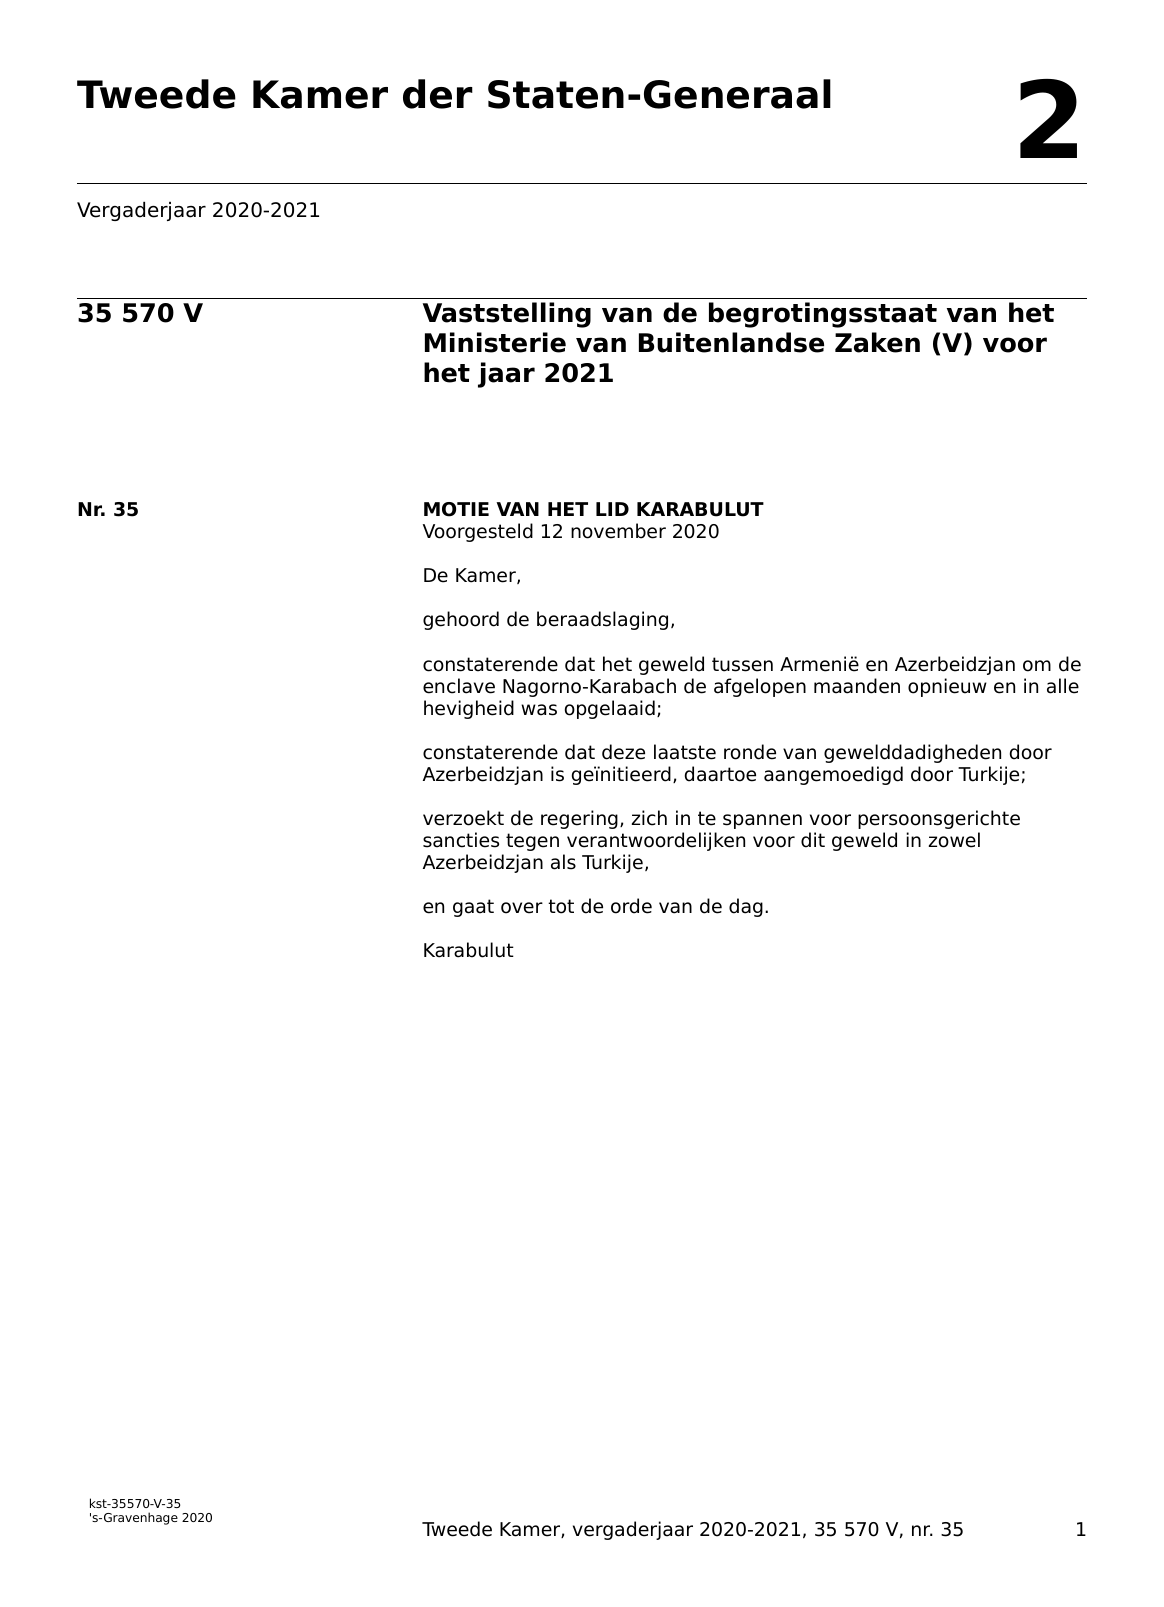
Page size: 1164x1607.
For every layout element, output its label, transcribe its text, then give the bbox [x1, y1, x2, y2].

text De Kamer, [422, 565, 1087, 587]
text Karabulut [422, 940, 1087, 962]
text en gaat over tot de orde van de dag. [422, 896, 1087, 918]
subtitle 35 570 V Vaststelling van de begrotingsstaat van het Ministerie van Buitenlandse Zaken (V) voor het jaar 2021 [77, 299, 1087, 388]
table_header 2 [886, 59, 1087, 183]
text gehoord de beraadslaging, [422, 609, 1087, 631]
text Voorgesteld 12 november 2020 [422, 521, 1087, 543]
table_header Tweede Kamer der Staten-Generaal [77, 59, 886, 183]
text constaterende dat het geweld tussen Armenië en Azerbeidzjan om de enclave Nagorno-Karabach de afgelopen maanden opnieuw en in alle hevigheid was opgelaaid; [422, 653, 1087, 719]
subtitle Nr. 35 MOTIE VAN HET LID KARABULUT [77, 499, 1087, 521]
table_cell Vergaderjaar 2020-2021 [77, 184, 1087, 298]
text 's-Gravenhage 2020 [88, 1511, 323, 1525]
text constaterende dat deze laatste ronde van gewelddadigheden door Azerbeidzjan is geïnitieerd, daartoe aangemoedigd door Turkije; [422, 742, 1087, 786]
text kst-35570-V-35 [88, 1497, 323, 1511]
text verzoekt de regering, zich in te spannen voor persoonsgerichte sancties tegen verantwoordelijken voor dit geweld in zowel Azerbeidzjan als Turkije, [422, 808, 1087, 874]
